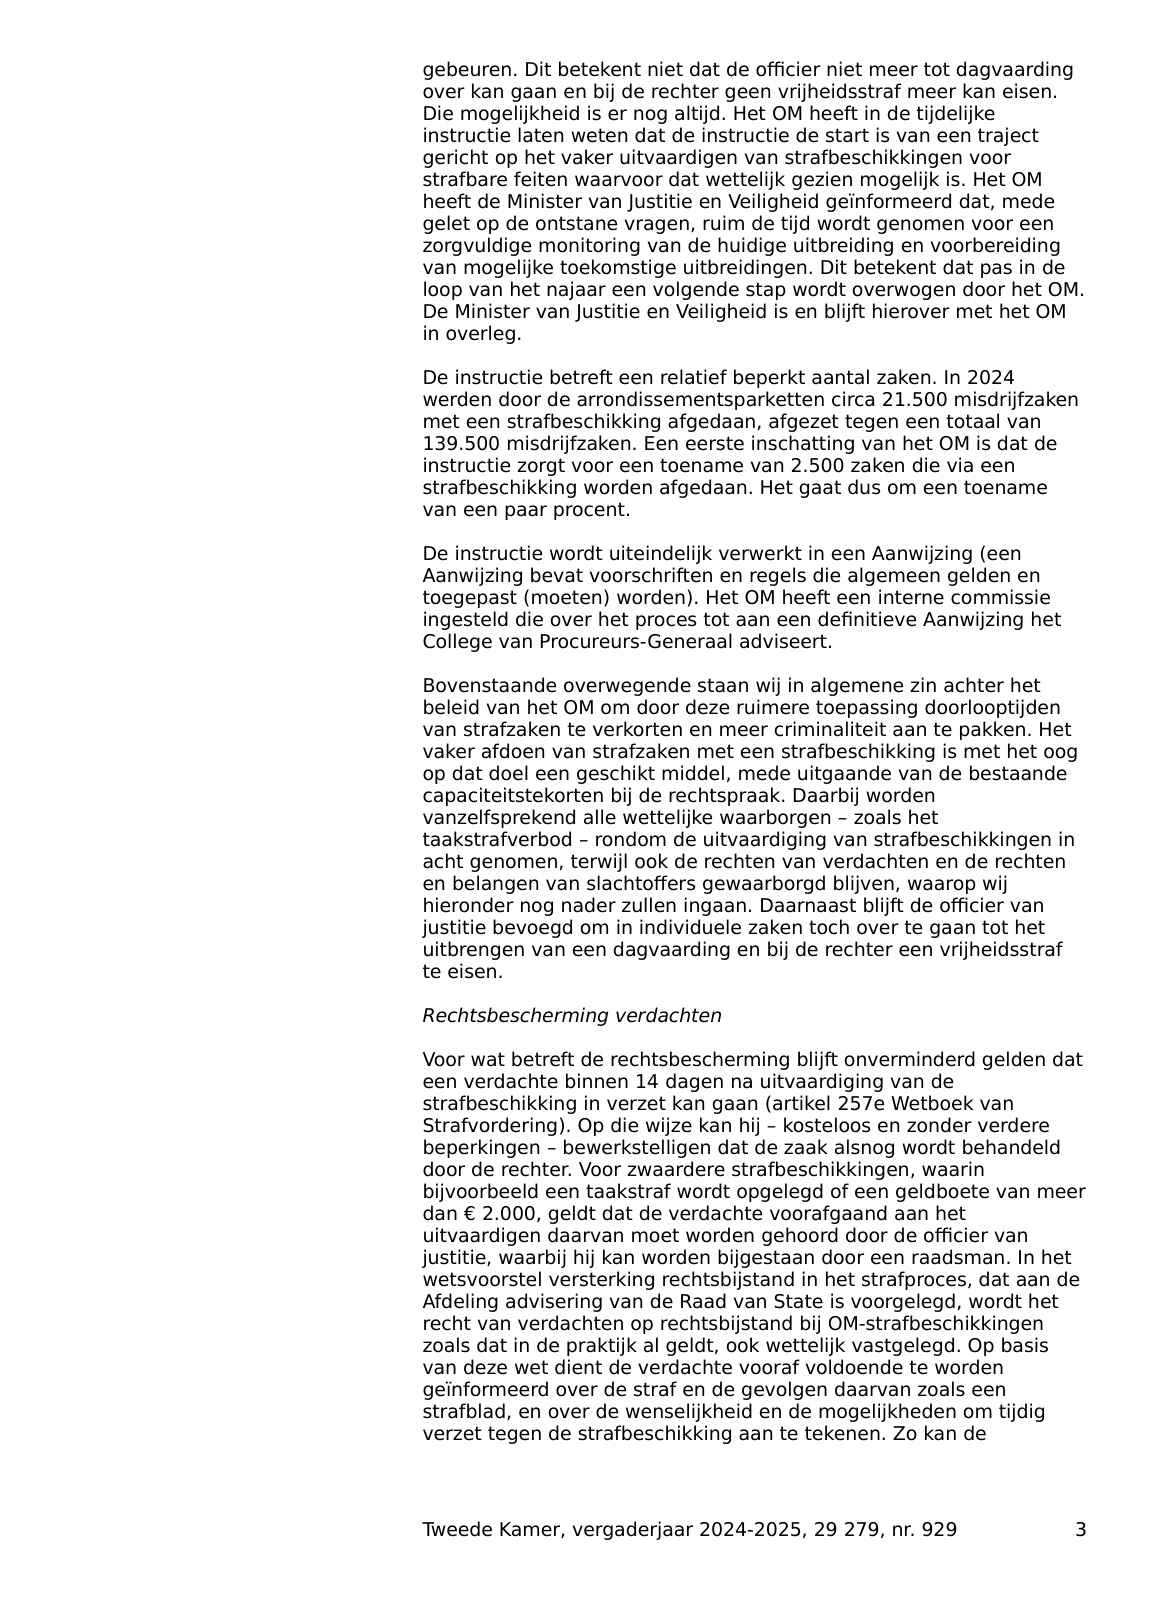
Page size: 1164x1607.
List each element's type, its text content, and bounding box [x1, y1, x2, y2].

subtitle Rechtsbescherming verdachten [422, 1005, 1087, 1027]
text Voor wat betreft de rechtsbescherming blijft onverminderd gelden dat een verdachte binnen 14 dagen na uitvaardiging van de strafbeschikking in verzet kan gaan (artikel 257e Wetboek van Strafvordering). Op die wijze kan hij – kosteloos en zonder verdere beperkingen – bewerkstelligen dat de zaak alsnog wordt behandeld door de rechter. Voor zwaardere strafbeschikkingen, waarin bijvoorbeeld een taakstraf wordt opgelegd of een geldboete van meer dan € 2.000, geldt dat de verdachte voorafgaand aan het uitvaardigen daarvan moet worden gehoord door de officier van justitie, waarbij hij kan worden bijgestaan door een raadsman. In het wetsvoorstel versterking rechtsbijstand in het strafproces, dat aan de Afdeling advisering van de Raad van State is voorgelegd, wordt het recht van verdachten op rechtsbijstand bij OM-strafbeschikkingen zoals dat in de praktijk al geldt, ook wettelijk vastgelegd. Op basis van deze wet dient de verdachte vooraf voldoende te worden geïnformeerd over de straf en de gevolgen daarvan zoals een strafblad, en over de wenselijkheid en de mogelijkheden om tijdig verzet tegen de strafbeschikking aan te tekenen. Zo kan de [422, 1049, 1087, 1445]
text De instructie betreft een relatief beperkt aantal zaken. In 2024 werden door de arrondissementsparketten circa 21.500 misdrijfzaken met een strafbeschikking afgedaan, afgezet tegen een totaal van 139.500 misdrijfzaken. Een eerste inschatting van het OM is dat de instructie zorgt voor een toename van 2.500 zaken die via een strafbeschikking worden afgedaan. Het gaat dus om een toename van een paar procent. [422, 367, 1087, 521]
text De instructie wordt uiteindelijk verwerkt in een Aanwijzing (een Aanwijzing bevat voorschriften en regels die algemeen gelden en toegepast (moeten) worden). Het OM heeft een interne commissie ingesteld die over het proces tot aan een definitieve Aanwijzing het College van Procureurs-Generaal adviseert. [422, 543, 1087, 653]
text gebeuren. Dit betekent niet dat de officier niet meer tot dagvaarding over kan gaan en bij de rechter geen vrijheidsstraf meer kan eisen. Die mogelijkheid is er nog altijd. Het OM heeft in de tijdelijke instructie laten weten dat de instructie de start is van een traject gericht op het vaker uitvaardigen van strafbeschikkingen voor strafbare feiten waarvoor dat wettelijk gezien mogelijk is. Het OM heeft de Minister van Justitie en Veiligheid geïnformeerd dat, mede gelet op de ontstane vragen, ruim de tijd wordt genomen voor een zorgvuldige monitoring van de huidige uitbreiding en voorbereiding van mogelijke toekomstige uitbreidingen. Dit betekent dat pas in de loop van het najaar een volgende stap wordt overwogen door het OM. De Minister van Justitie en Veiligheid is en blijft hierover met het OM in overleg. [422, 59, 1087, 345]
text Bovenstaande overwegende staan wij in algemene zin achter het beleid van het OM om door deze ruimere toepassing doorlooptijden van strafzaken te verkorten en meer criminaliteit aan te pakken. Het vaker afdoen van strafzaken met een strafbeschikking is met het oog op dat doel een geschikt middel, mede uitgaande van de bestaande capaciteitstekorten bij de rechtspraak. Daarbij worden vanzelfsprekend alle wettelijke waarborgen – zoals het taakstrafverbod – rondom de uitvaardiging van strafbeschikkingen in acht genomen, terwijl ook de rechten van verdachten en de rechten en belangen van slachtoffers gewaarborgd blijven, waarop wij hieronder nog nader zullen ingaan. Daarnaast blijft de officier van justitie bevoegd om in individuele zaken toch over te gaan tot het uitbrengen van een dagvaarding en bij de rechter een vrijheidsstraf te eisen. [422, 675, 1087, 983]
